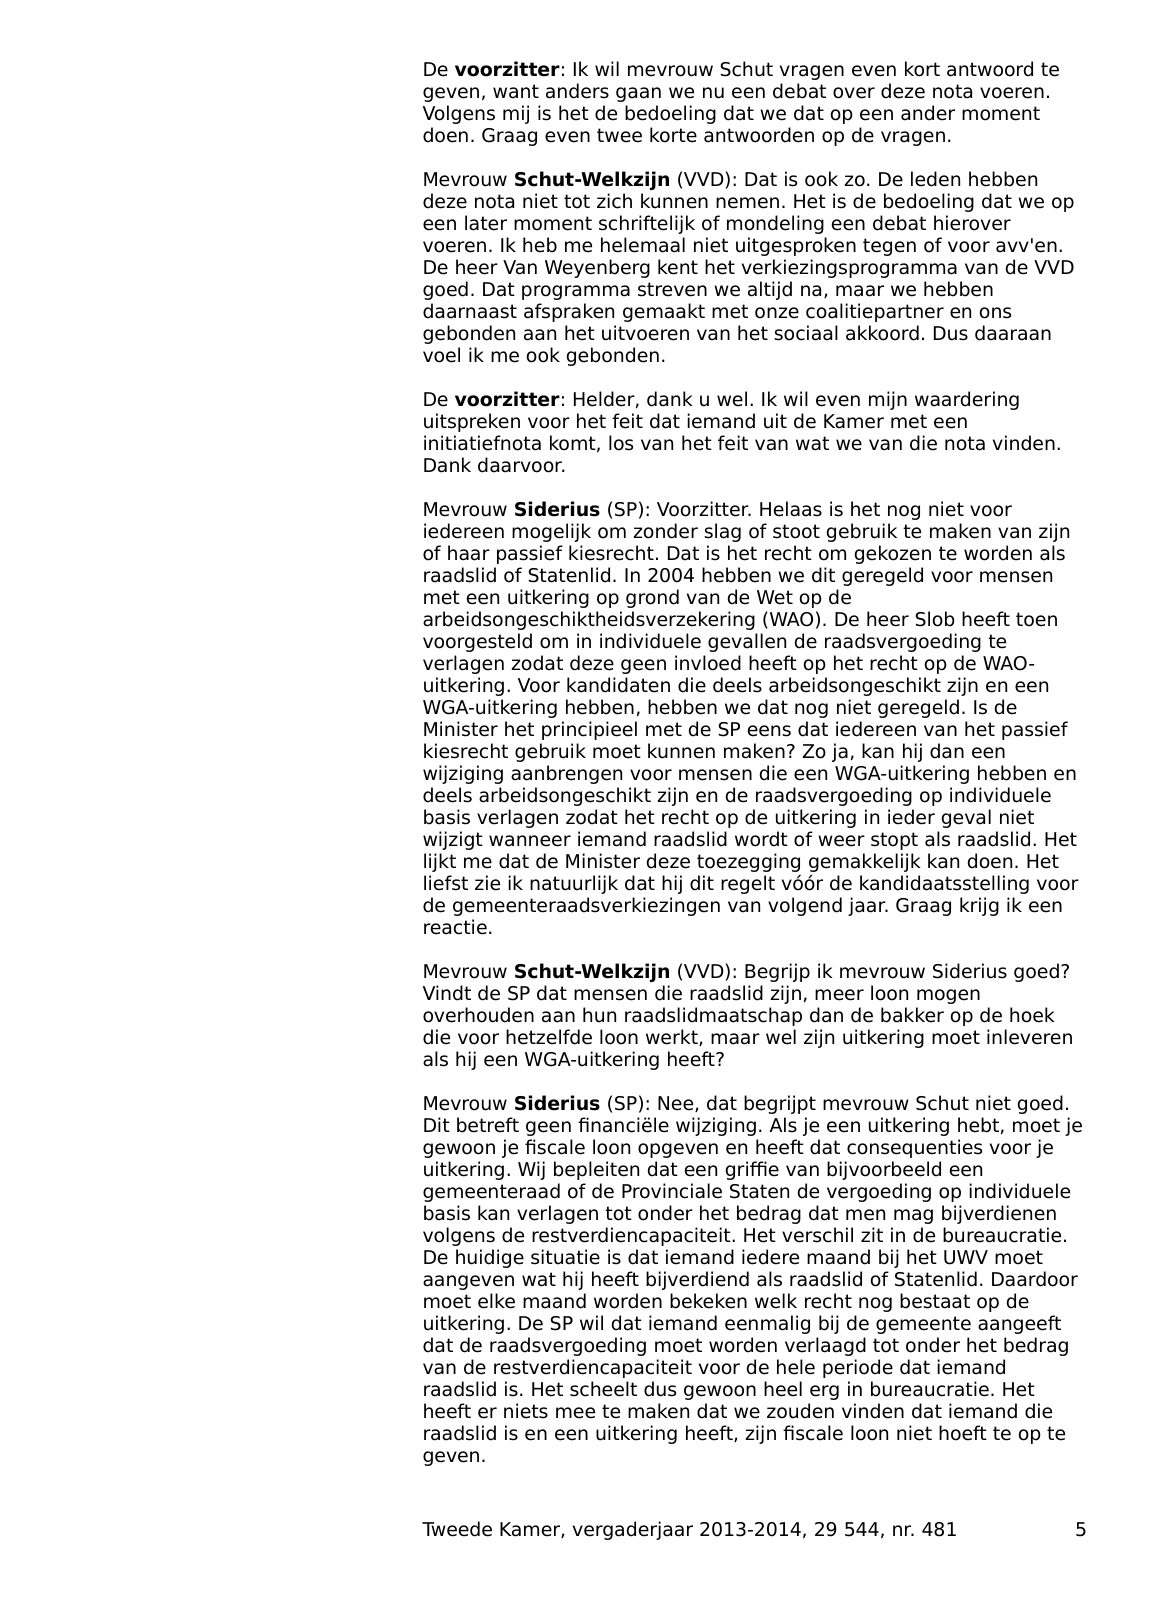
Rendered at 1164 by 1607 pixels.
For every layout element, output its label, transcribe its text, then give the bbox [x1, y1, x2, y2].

text Mevrouw Siderius (SP): Voorzitter. Helaas is het nog niet voor iedereen mogelijk om zonder slag of stoot gebruik te maken van zijn of haar passief kiesrecht. Dat is het recht om gekozen te worden als raadslid of Statenlid. In 2004 hebben we dit geregeld voor mensen met een uitkering op grond van de Wet op de arbeidsongeschiktheidsverzekering (WAO). De heer Slob heeft toen voorgesteld om in individuele gevallen de raadsvergoeding te verlagen zodat deze geen invloed heeft op het recht op de WAO-uitkering. Voor kandidaten die deels arbeidsongeschikt zijn en een WGA-uitkering hebben, hebben we dat nog niet geregeld. Is de Minister het principieel met de SP eens dat iedereen van het passief kiesrecht gebruik moet kunnen maken? Zo ja, kan hij dan een wijziging aanbrengen voor mensen die een WGA-uitkering hebben en deels arbeidsongeschikt zijn en de raadsvergoeding op individuele basis verlagen zodat het recht op de uitkering in ieder geval niet wijzigt wanneer iemand raadslid wordt of weer stopt als raadslid. Het lijkt me dat de Minister deze toezegging gemakkelijk kan doen. Het liefst zie ik natuurlijk dat hij dit regelt vóór de kandidaatsstelling voor de gemeenteraadsverkiezingen van volgend jaar. Graag krijg ik een reactie. [422, 499, 1087, 939]
text Mevrouw Schut-Welkzijn (VVD): Dat is ook zo. De leden hebben deze nota niet tot zich kunnen nemen. Het is de bedoeling dat we op een later moment schriftelijk of mondeling een debat hierover voeren. Ik heb me helemaal niet uitgesproken tegen of voor avv'en. De heer Van Weyenberg kent het verkiezingsprogramma van de VVD goed. Dat programma streven we altijd na, maar we hebben daarnaast afspraken gemaakt met onze coalitiepartner en ons gebonden aan het uitvoeren van het sociaal akkoord. Dus daaraan voel ik me ook gebonden. [422, 169, 1087, 367]
text De voorzitter: Ik wil mevrouw Schut vragen even kort antwoord te geven, want anders gaan we nu een debat over deze nota voeren. Volgens mij is het de bedoeling dat we dat op een ander moment doen. Graag even twee korte antwoorden op de vragen. [422, 59, 1087, 147]
text De voorzitter: Helder, dank u wel. Ik wil even mijn waardering uitspreken voor het feit dat iemand uit de Kamer met een initiatiefnota komt, los van het feit van wat we van die nota vinden. Dank daarvoor. [422, 389, 1087, 477]
text Mevrouw Siderius (SP): Nee, dat begrijpt mevrouw Schut niet goed. Dit betreft geen financiële wijziging. Als je een uitkering hebt, moet je gewoon je fiscale loon opgeven en heeft dat consequenties voor je uitkering. Wij bepleiten dat een griffie van bijvoorbeeld een gemeenteraad of de Provinciale Staten de vergoeding op individuele basis kan verlagen tot onder het bedrag dat men mag bijverdienen volgens de restverdiencapaciteit. Het verschil zit in de bureaucratie. De huidige situatie is dat iemand iedere maand bij het UWV moet aangeven wat hij heeft bijverdiend als raadslid of Statenlid. Daardoor moet elke maand worden bekeken welk recht nog bestaat op de uitkering. De SP wil dat iemand eenmalig bij de gemeente aangeeft dat de raadsvergoeding moet worden verlaagd tot onder het bedrag van de restverdiencapaciteit voor de hele periode dat iemand raadslid is. Het scheelt dus gewoon heel erg in bureaucratie. Het heeft er niets mee te maken dat we zouden vinden dat iemand die raadslid is en een uitkering heeft, zijn fiscale loon niet hoeft te op te geven. [422, 1093, 1087, 1467]
text Mevrouw Schut-Welkzijn (VVD): Begrijp ik mevrouw Siderius goed? Vindt de SP dat mensen die raadslid zijn, meer loon mogen overhouden aan hun raadslidmaatschap dan de bakker op de hoek die voor hetzelfde loon werkt, maar wel zijn uitkering moet inleveren als hij een WGA-uitkering heeft? [422, 961, 1087, 1071]
